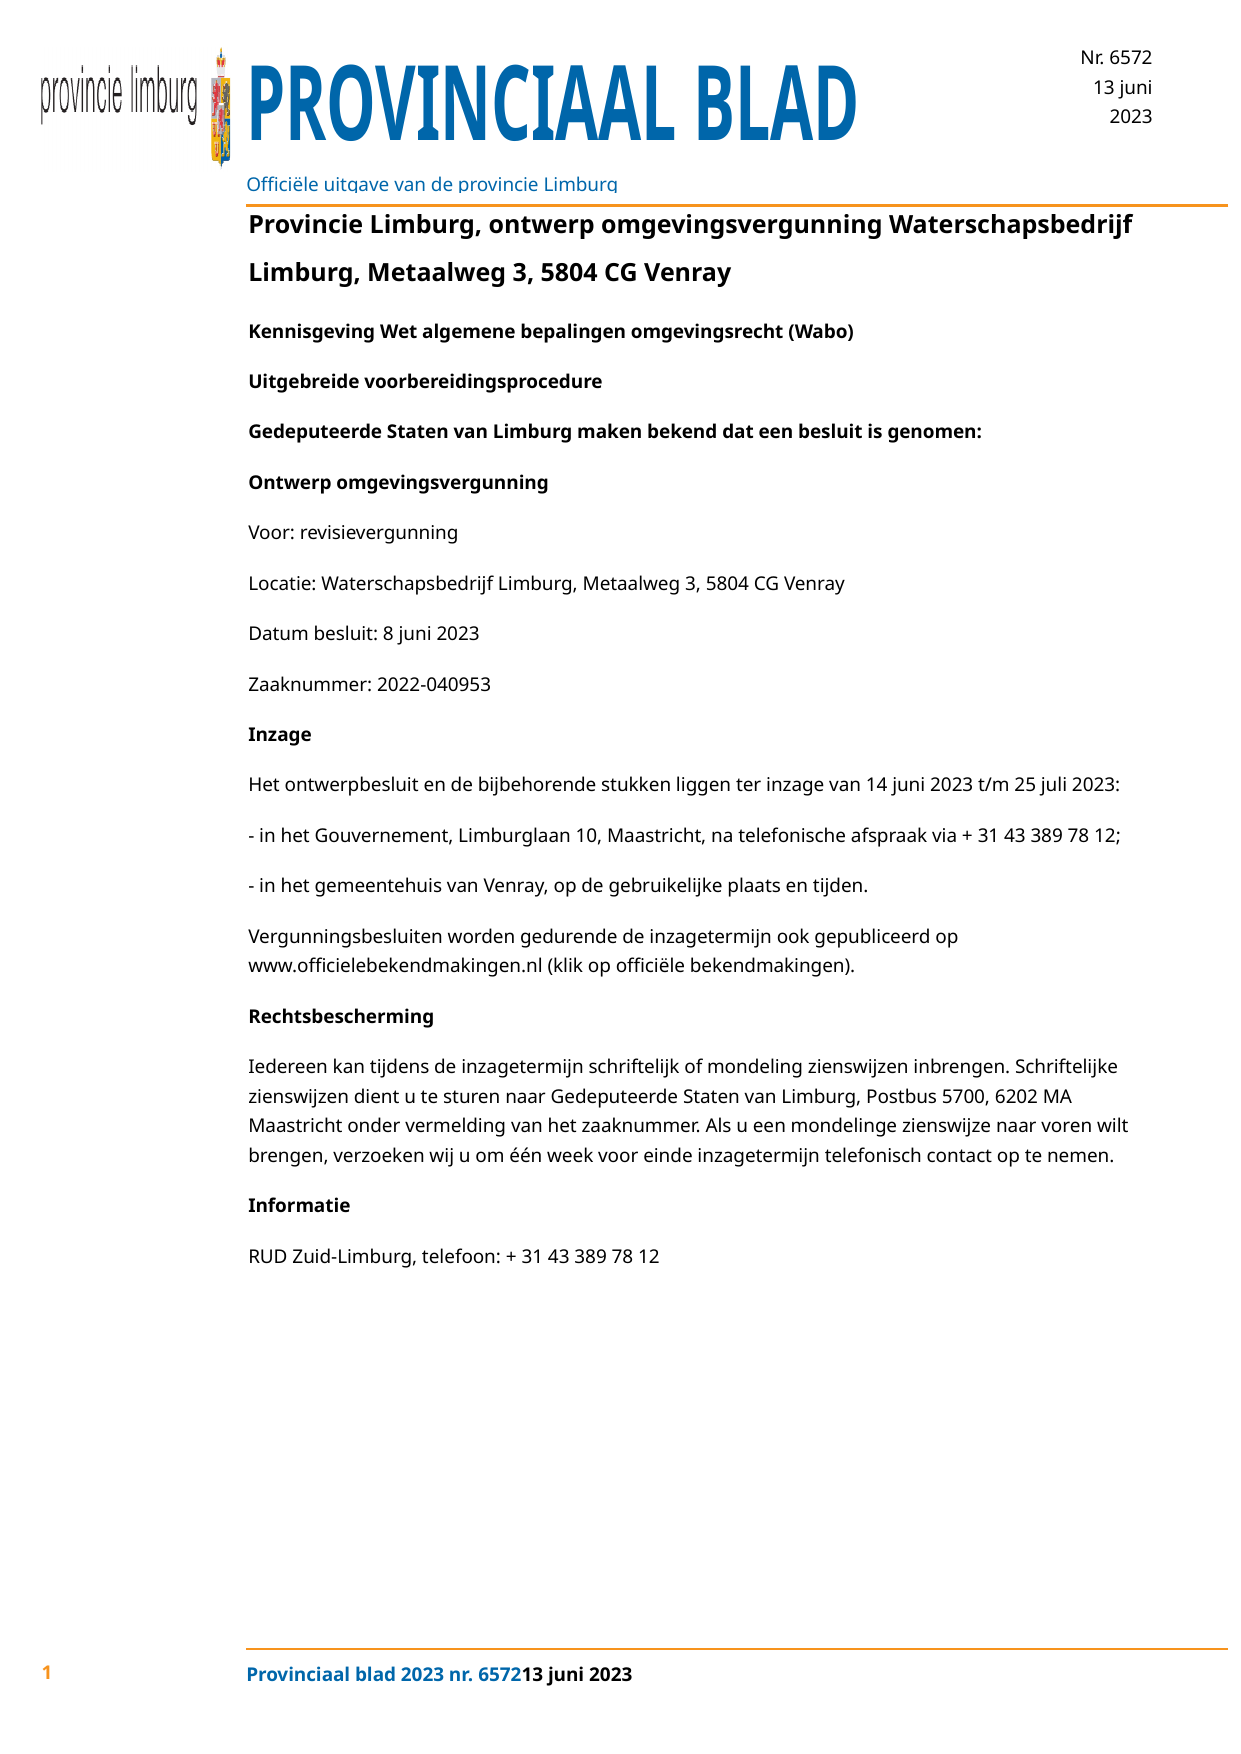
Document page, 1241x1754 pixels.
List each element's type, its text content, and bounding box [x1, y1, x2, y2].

text Kennisgeving Wet algemene bepalingen omgevingsrecht (Wabo) [248, 318, 1152, 344]
text Datum besluit: 8 juni 2023 [248, 620, 1152, 646]
text Informatie [248, 1192, 1152, 1218]
text Iedereen kan tijdens de inzagetermijn schriftelijk of mondeling zienswijzen inbrengen. Schriftelijke zienswijzen dient u te sturen naar Gedeputeerde Staten van Limburg, Postbus 5700, 6202 MA Maastricht onder vermelding van het zaaknummer. Als u een mondelinge zienswijze naar voren wilt brengen, verzoeken wij u om één week voor einde inzagetermijn telefonisch contact op te nemen. [248, 1053, 1152, 1168]
text Voor: revisievergunning [248, 519, 1152, 545]
text Vergunningsbesluiten worden gedurende de inzagetermijn ook gepubliceerd op www.officielebekendmakingen.nl (klik op officiële bekendmakingen). [248, 923, 1152, 978]
text Ontwerp omgevingsvergunning [248, 469, 1152, 495]
text Rechtsbescherming [248, 1003, 1152, 1029]
text Zaaknummer: 2022-040953 [248, 671, 1152, 697]
text - in het gemeentehuis van Venray, op de gebruikelijke plaats en tijden. [248, 872, 1152, 898]
text Locatie: Waterschapsbedrijf Limburg, Metaalweg 3, 5804 CG Venray [248, 570, 1152, 596]
text - in het Gouvernement, Limburglaan 10, Maastricht, na telefonische afspraak via + 31 43 389 78 12; [248, 822, 1152, 848]
text RUD Zuid-Limburg, telefoon: + 31 43 389 78 12 [248, 1243, 1152, 1269]
picture [41, 47, 231, 172]
text Gedeputeerde Staten van Limburg maken bekend dat een besluit is genomen: [248, 419, 1152, 444]
text Provincie Limburg, ontwerp omgevingsvergunning Waterschapsbedrijf Limburg, Metaalweg 3, 5804 CG Venray [248, 207, 1152, 288]
text Inzage [248, 721, 1152, 747]
text Uitgebreide voorbereidingsprocedure [248, 368, 1152, 394]
text Het ontwerpbesluit en de bijbehorende stukken liggen ter inzage van 14 juni 2023 t/m 25 juli 2023: [248, 772, 1152, 797]
